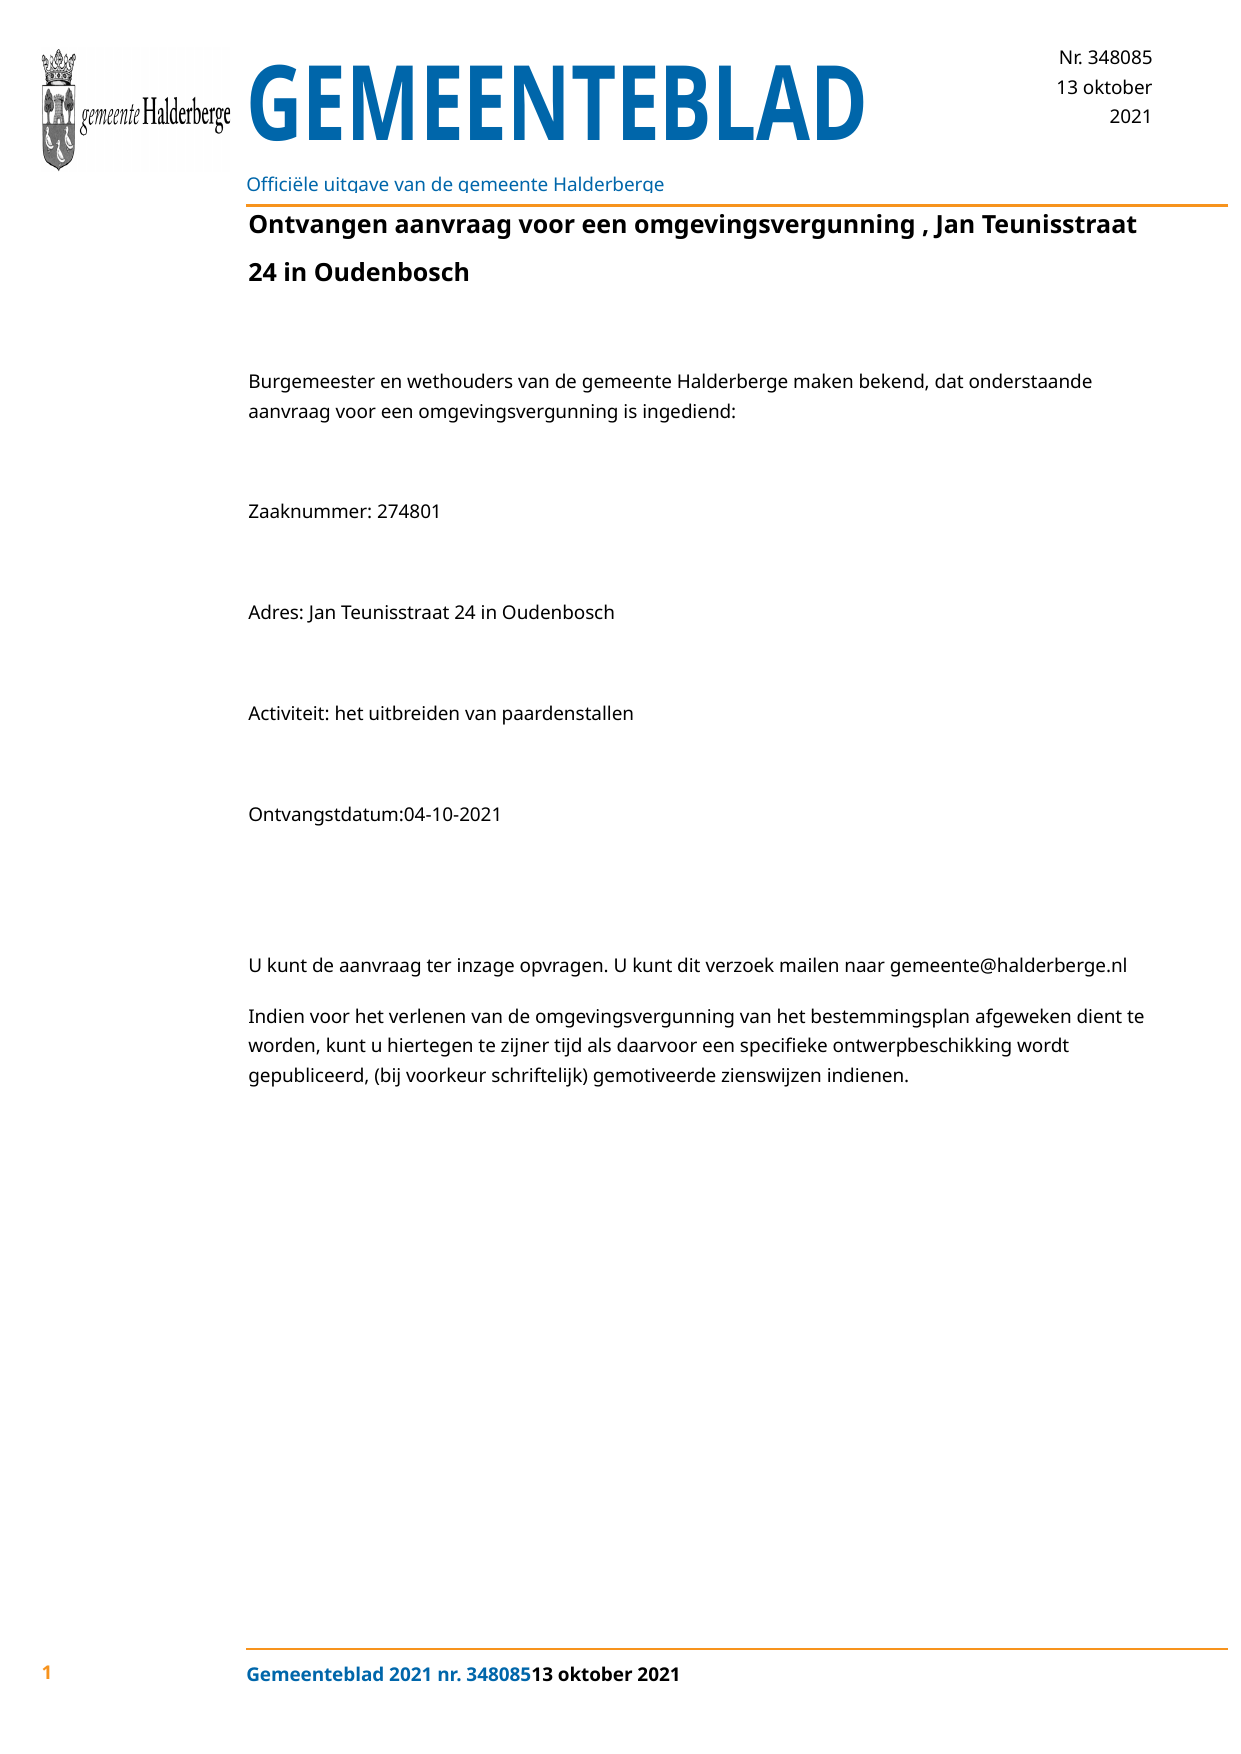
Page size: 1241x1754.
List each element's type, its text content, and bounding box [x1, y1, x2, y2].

text Ontvangen aanvraag voor een omgevingsvergunning , Jan Teunisstraat 24 in Oudenbosch [248, 207, 1152, 288]
text Ontvangstdatum:04-10-2021 [248, 801, 1152, 827]
text Zaaknummer: 274801 [248, 499, 1152, 524]
text U kunt de aanvraag ter inzage opvragen. U kunt dit verzoek mailen naar gemeente@halderberge.nl [248, 952, 1152, 978]
text Indien voor het verlenen van de omgevingsvergunning van het bestemmingsplan afgeweken dient te worden, kunt u hiertegen te zijner tijd als daarvoor een specifieke ontwerpbeschikking wordt gepubliceerd, (bij voorkeur schriftelijk) gemotiveerde zienswijzen indienen. [248, 1003, 1152, 1088]
text Burgemeester en wethouders van de gemeente Halderberge maken bekend, dat onderstaande aanvraag voor een omgevingsvergunning is ingediend: [248, 368, 1152, 424]
text Adres: Jan Teunisstraat 24 in Oudenbosch [248, 599, 1152, 625]
picture [41, 47, 231, 172]
text Activiteit: het uitbreiden van paardenstallen [248, 700, 1152, 726]
